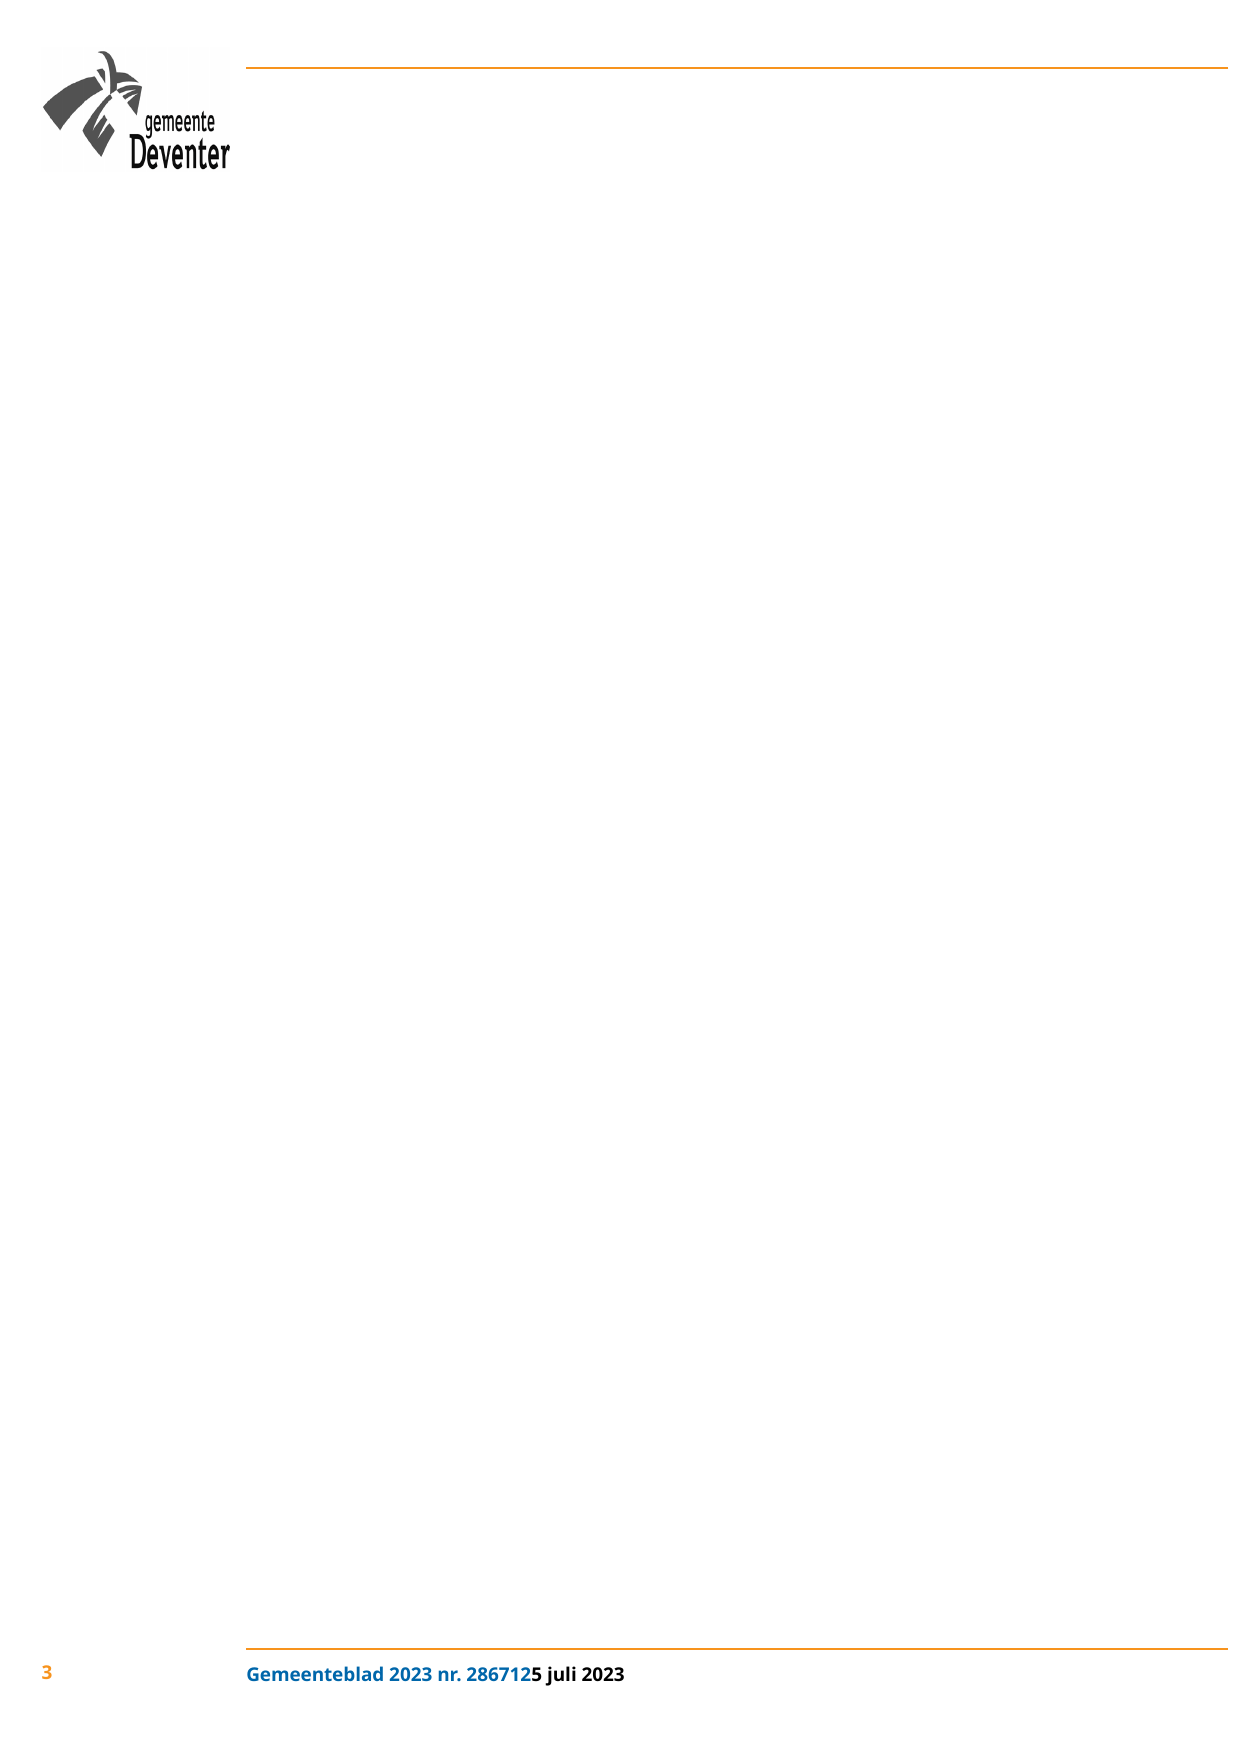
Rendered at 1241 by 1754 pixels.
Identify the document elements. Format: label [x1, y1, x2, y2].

picture [41, 47, 231, 172]
